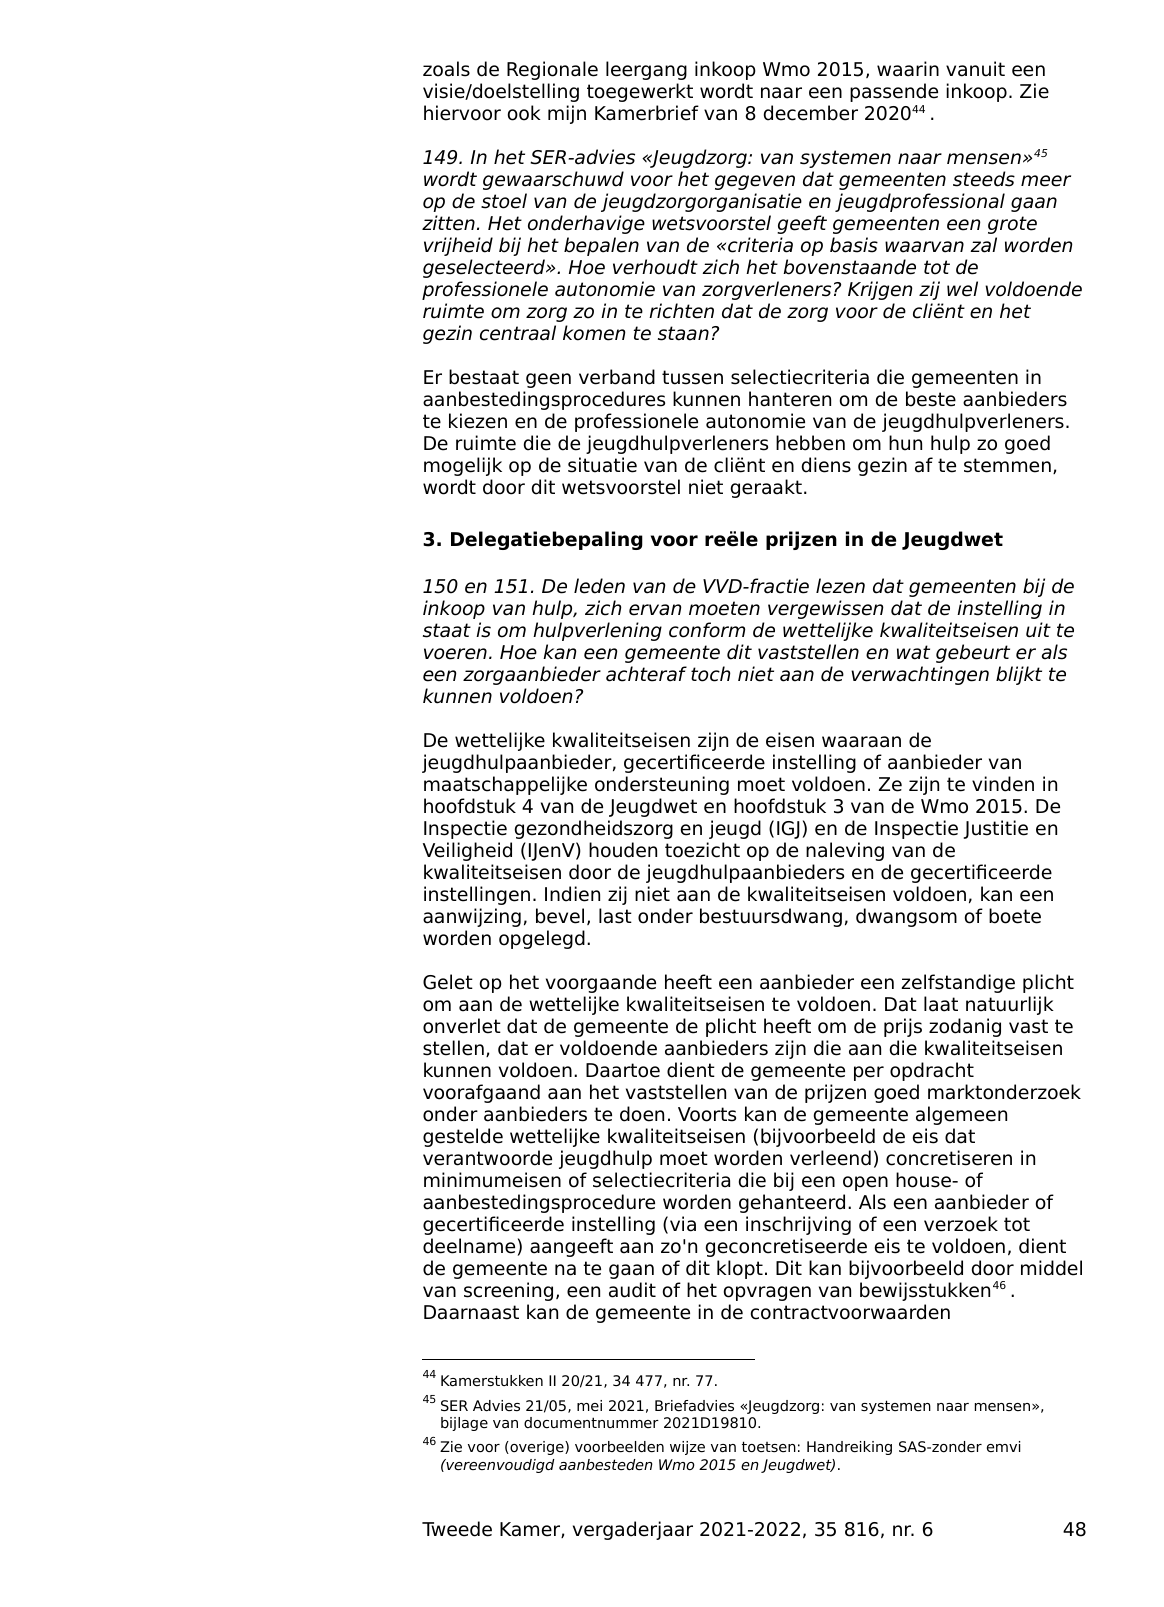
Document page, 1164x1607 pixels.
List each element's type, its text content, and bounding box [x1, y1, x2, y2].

text 149. In het SER-advies «Jeugdzorg: van systemen naar mensen» wordt gewaarschuwd voor het gegeven dat gemeenten steeds meer op de stoel van de jeugdzorgorganisatie en jeugdprofessional gaan zitten. Het onderhavige wetsvoorstel geeft gemeenten een grote vrijheid bij het bepalen van de «criteria op basis waarvan zal worden geselecteerd». Hoe verhoudt zich het bovenstaande tot de professionele autonomie van zorgverleners? Krijgen zij wel voldoende ruimte om zorg zo in te richten dat de zorg voor de cliënt en het gezin centraal komen te staan? [422, 147, 1087, 345]
text zoals de Regionale leergang inkoop Wmo 2015, waarin vanuit een visie/doelstelling toegewerkt wordt naar een passende inkoop. Zie hiervoor ook mijn Kamerbrief van 8 december 2020. [422, 59, 1087, 125]
text Zie voor (overige) voorbeelden wijze van toetsen: Handreiking SAS-zonder emvi (vereenvoudigd aanbesteden Wmo 2015 en Jeugdwet). [422, 1435, 1087, 1474]
text Gelet op het voorgaande heeft een aanbieder een zelfstandige plicht om aan de wettelijke kwaliteitseisen te voldoen. Dat laat natuurlijk onverlet dat de gemeente de plicht heeft om de prijs zodanig vast te stellen, dat er voldoende aanbieders zijn die aan die kwaliteitseisen kunnen voldoen. Daartoe dient de gemeente per opdracht voorafgaand aan het vaststellen van de prijzen goed marktonderzoek onder aanbieders te doen. Voorts kan de gemeente algemeen gestelde wettelijke kwaliteitseisen (bijvoorbeeld de eis dat verantwoorde jeugdhulp moet worden verleend) concretiseren in minimumeisen of selectiecriteria die bij een open house- of aanbestedingsprocedure worden gehanteerd. Als een aanbieder of gecertificeerde instelling (via een inschrijving of een verzoek tot deelname) aangeeft aan zo'n geconcretiseerde eis te voldoen, dient de gemeente na te gaan of dit klopt. Dit kan bijvoorbeeld door middel van screening, een audit of het opvragen van bewijsstukken. Daarnaast kan de gemeente in de contractvoorwaarden [422, 972, 1087, 1324]
text 150 en 151. De leden van de VVD-fractie lezen dat gemeenten bij de inkoop van hulp, zich ervan moeten vergewissen dat de instelling in staat is om hulpverlening conform de wettelijke kwaliteitseisen uit te voeren. Hoe kan een gemeente dit vaststellen en wat gebeurt er als een zorgaanbieder achteraf toch niet aan de verwachtingen blijkt te kunnen voldoen? [422, 576, 1087, 708]
text Kamerstukken II 20/21, 34 477, nr. 77. [422, 1368, 1087, 1391]
text SER Advies 21/05, mei 2021, Briefadvies «Jeugdzorg: van systemen naar mensen», bijlage van documentnummer 2021D19810. [422, 1393, 1087, 1432]
text De wettelijke kwaliteitseisen zijn de eisen waaraan de jeugdhulpaanbieder, gecertificeerde instelling of aanbieder van maatschappelijke ondersteuning moet voldoen. Ze zijn te vinden in hoofdstuk 4 van de Jeugdwet en hoofdstuk 3 van de Wmo 2015. De Inspectie gezondheidszorg en jeugd (IGJ) en de Inspectie Justitie en Veiligheid (IJenV) houden toezicht op de naleving van de kwaliteitseisen door de jeugdhulpaanbieders en de gecertificeerde instellingen. Indien zij niet aan de kwaliteitseisen voldoen, kan een aanwijzing, bevel, last onder bestuursdwang, dwangsom of boete worden opgelegd. [422, 730, 1087, 950]
subtitle 3. Delegatiebepaling voor reële prijzen in de Jeugdwet [422, 529, 1087, 551]
text Er bestaat geen verband tussen selectiecriteria die gemeenten in aanbestedingsprocedures kunnen hanteren om de beste aanbieders te kiezen en de professionele autonomie van de jeugdhulpverleners. De ruimte die de jeugdhulpverleners hebben om hun hulp zo goed mogelijk op de situatie van de cliënt en diens gezin af te stemmen, wordt door dit wetsvoorstel niet geraakt. [422, 367, 1087, 499]
